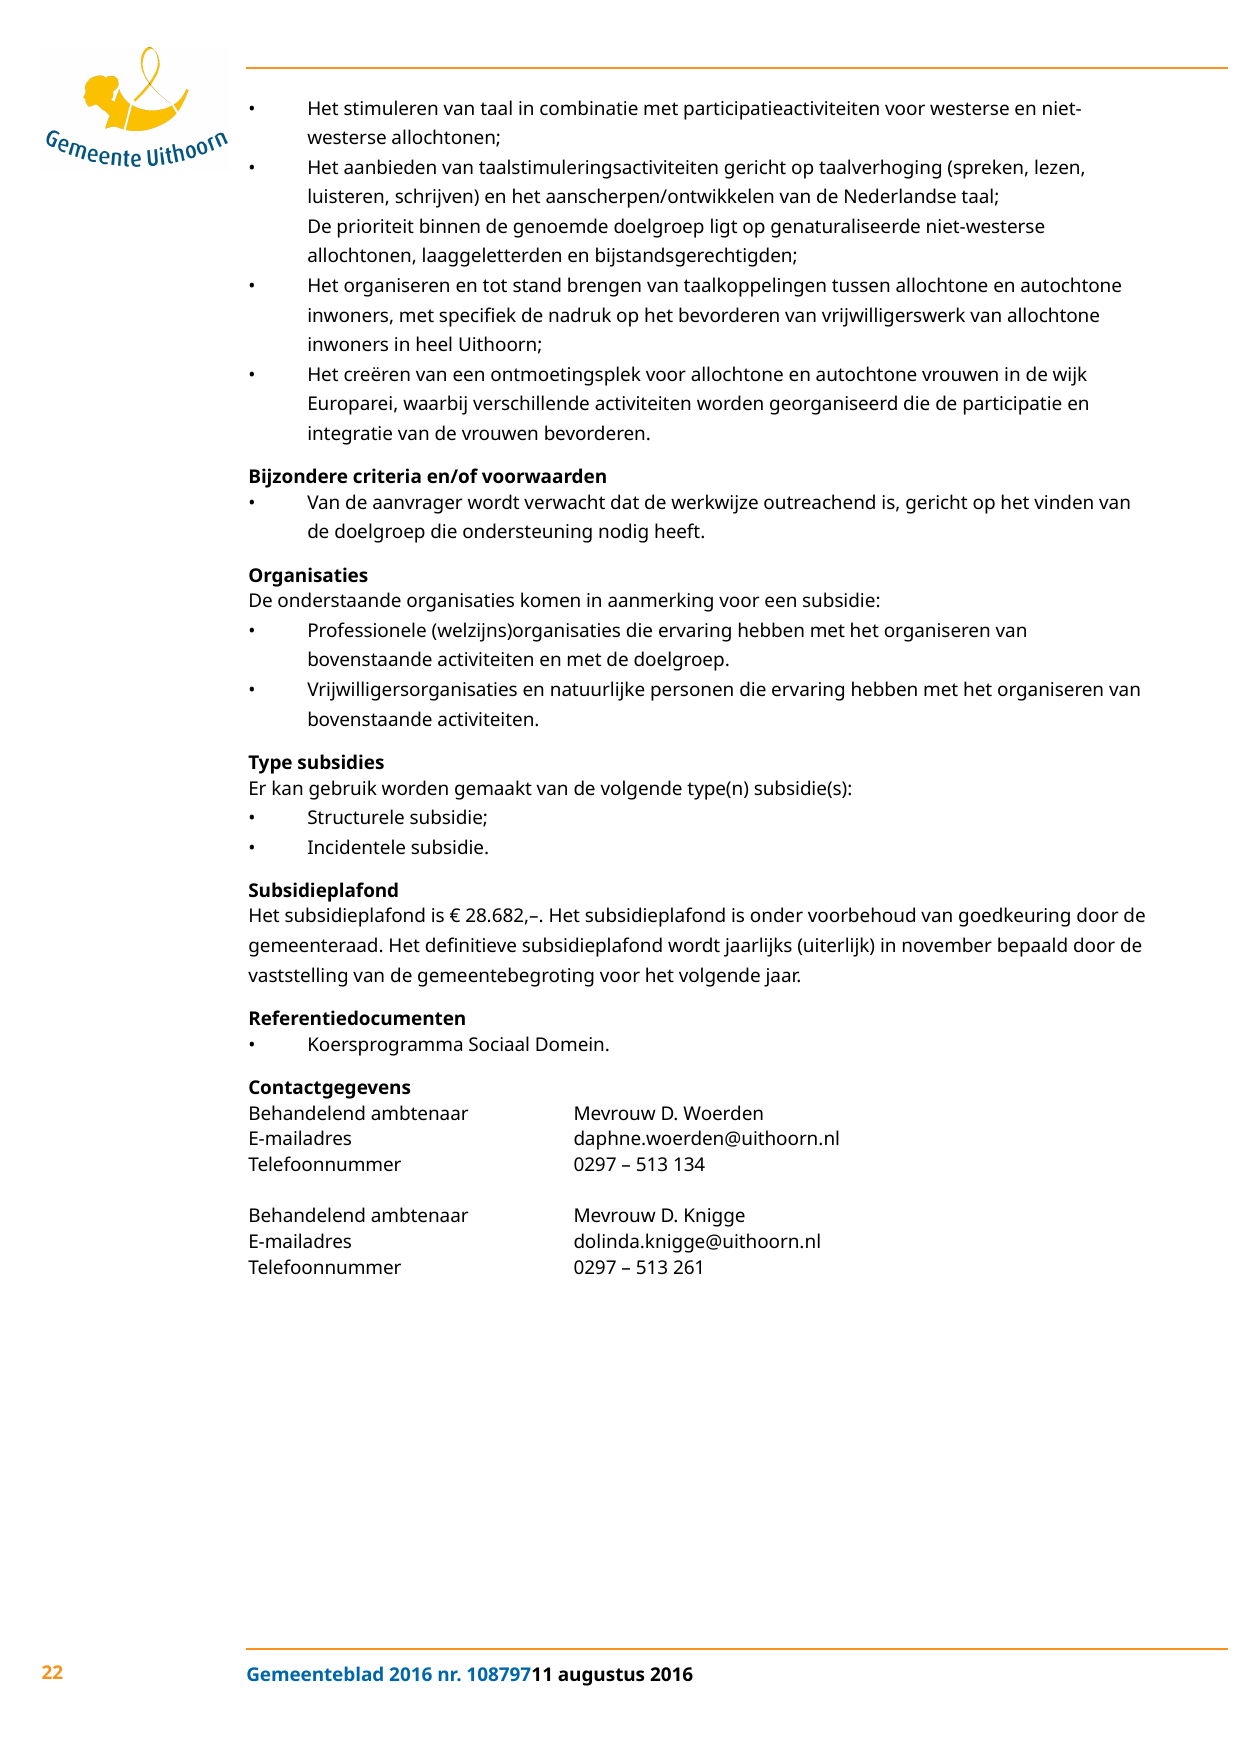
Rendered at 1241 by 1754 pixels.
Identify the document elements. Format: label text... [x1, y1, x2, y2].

list Het stimuleren van taal in combinatie met participatieactiviteiten voor westerse en niet-westerse allochtonen; [248, 95, 1152, 150]
table_cell 0297 – 513 134 [573, 1151, 1152, 1177]
text Organisaties [248, 562, 1152, 587]
list Het aanbieden van taalstimuleringsactiviteiten gericht op taalverhoging (spreken, lezen, luisteren, schrijven) en het aanscherpen/ontwikkelen van de Nederlandse taal; [248, 154, 1152, 209]
list Het creëren van een ontmoetingsplek voor allochtone en autochtone vrouwen in de wijk Europarei, waarbij verschillende activiteiten worden georganiseerd die de participatie en integratie van de vrouwen bevorderen. [248, 361, 1152, 446]
text Type subsidies [248, 749, 1152, 775]
table_cell Mevrouw D. Knigge [573, 1203, 1152, 1228]
list Structurele subsidie; [248, 804, 1152, 830]
list Incidentele subsidie. [248, 834, 1152, 859]
text Contactgegevens [248, 1074, 1152, 1099]
list Van de aanvrager wordt verwacht dat de werkwijze outreachend is, gericht op het vinden van de doelgroep die ondersteuning nodig heeft. [248, 489, 1152, 544]
table_cell E-mailadres [248, 1228, 573, 1254]
table_cell 0297 – 513 261 [573, 1254, 1152, 1280]
table_cell E-mailadres [248, 1125, 573, 1151]
table_cell Telefoonnummer [248, 1151, 573, 1177]
table_cell [573, 1177, 1152, 1203]
text Subsidieplafond [248, 877, 1152, 903]
table_header Behandelend ambtenaar [248, 1100, 573, 1125]
list De prioriteit binnen de genoemde doelgroep ligt op genaturaliseerde niet-westerse allochtonen, laaggeletterden en bijstandsgerechtigden; [248, 213, 1152, 268]
table_cell Behandelend ambtenaar [248, 1203, 573, 1228]
table_cell dolinda.knigge@uithoorn.nl [573, 1228, 1152, 1254]
text Het subsidieplafond is € 28.682,–. Het subsidieplafond is onder voorbehoud van goedkeuring door de gemeenteraad. Het definitieve subsidieplafond wordt jaarlijks (uiterlijk) in november bepaald door de vaststelling van de gemeentebegroting voor het volgende jaar. [248, 903, 1152, 988]
table_cell [248, 1177, 573, 1203]
text Er kan gebruik worden gemaakt van de volgende type(n) subsidie(s): [248, 775, 1152, 800]
table_header Mevrouw D. Woerden [573, 1100, 1152, 1125]
list Professionele (welzijns)organisaties die ervaring hebben met het organiseren van bovenstaande activiteiten en met de doelgroep. [248, 617, 1152, 672]
list Het organiseren en tot stand brengen van taalkoppelingen tussen allochtone en autochtone inwoners, met specifiek de nadruk op het bevorderen van vrijwilligerswerk van allochtone inwoners in heel Uithoorn; [248, 272, 1152, 357]
table_cell Telefoonnummer [248, 1254, 573, 1280]
text De onderstaande organisaties komen in aanmerking voor een subsidie: [248, 587, 1152, 613]
text Referentiedocumenten [248, 1005, 1152, 1031]
list Koersprogramma Sociaal Domein. [248, 1031, 1152, 1056]
picture [41, 47, 231, 172]
list Vrijwilligersorganisaties en natuurlijke personen die ervaring hebben met het organiseren van bovenstaande activiteiten. [248, 676, 1152, 732]
text Bijzondere criteria en/of voorwaarden [248, 463, 1152, 489]
table_cell daphne.woerden@uithoorn.nl [573, 1125, 1152, 1151]
